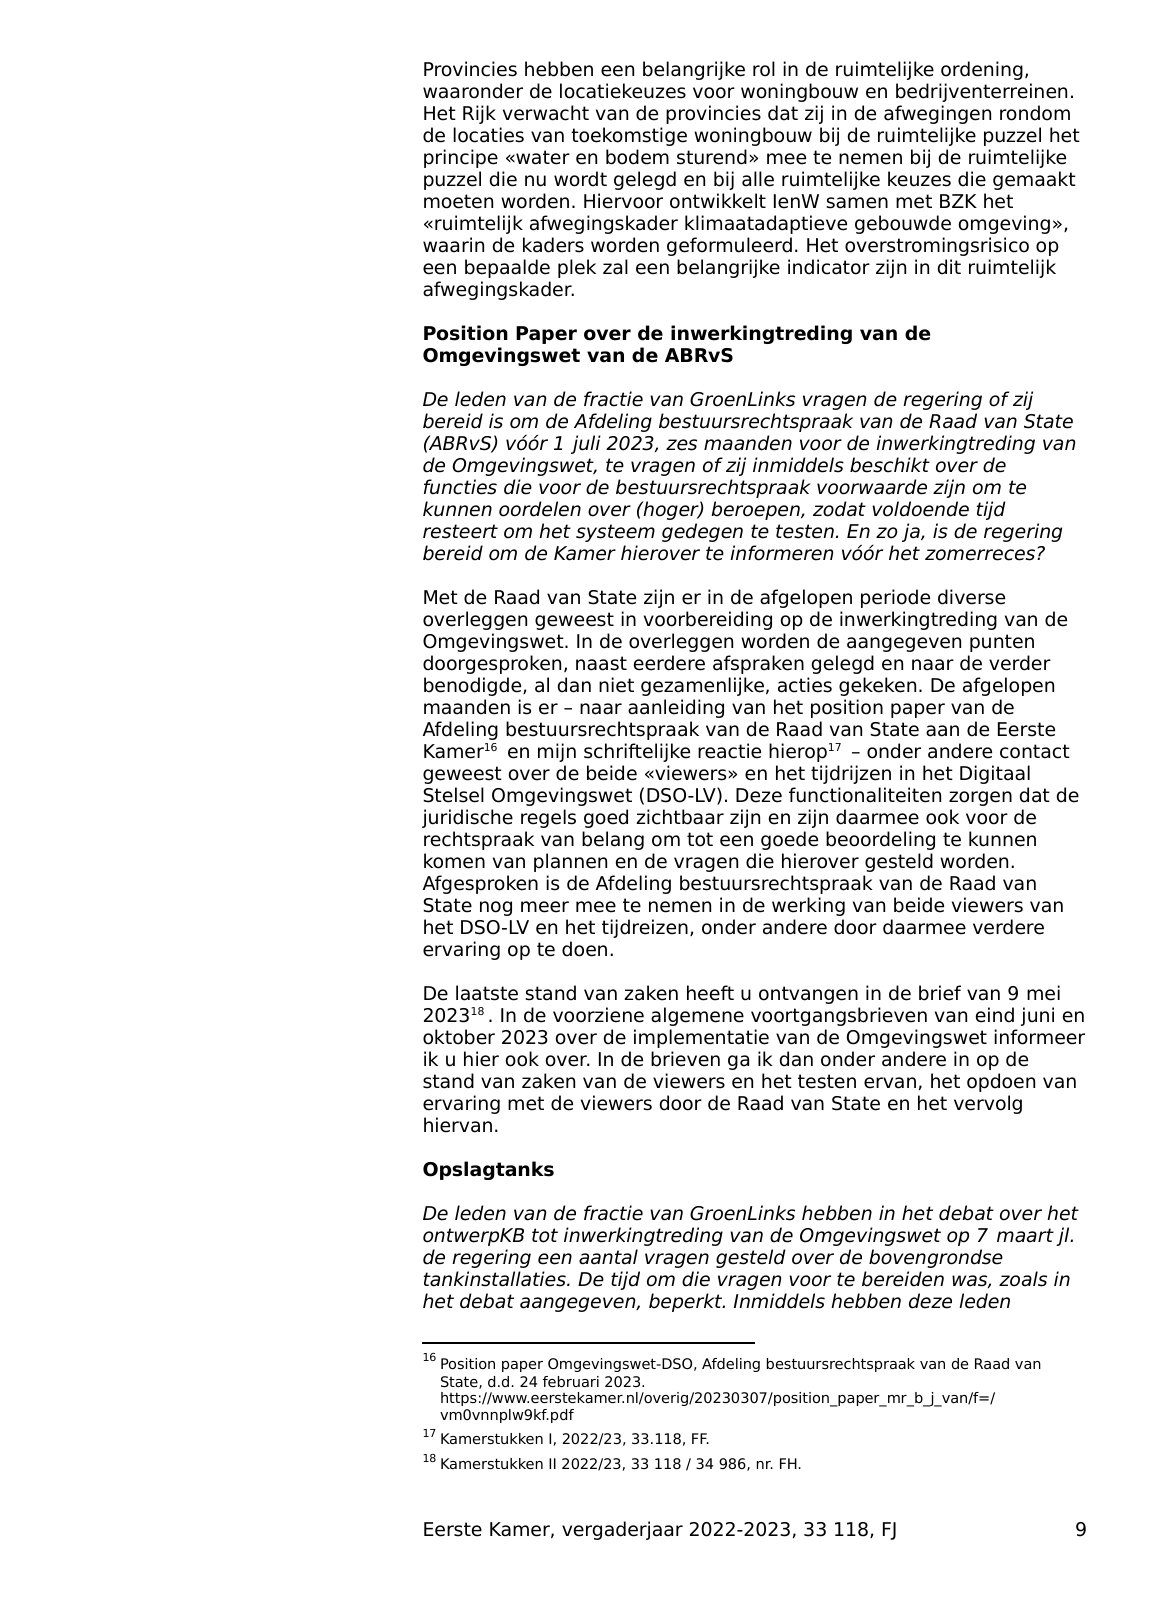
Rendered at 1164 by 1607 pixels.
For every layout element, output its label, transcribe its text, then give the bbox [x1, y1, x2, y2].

text De laatste stand van zaken heeft u ontvangen in de brief van 9 mei 2023. In de voorziene algemene voortgangsbrieven van eind juni en oktober 2023 over de implementatie van de Omgevingswet informeer ik u hier ook over. In de brieven ga ik dan onder andere in op de stand van zaken van de viewers en het testen ervan, het opdoen van ervaring met de viewers door de Raad van State en het vervolg hiervan. [422, 983, 1087, 1137]
text De leden van de fractie van GroenLinks vragen de regering of zij bereid is om de Afdeling bestuursrechtspraak van de Raad van State (ABRvS) vóór 1 juli 2023, zes maanden voor de inwerkingtreding van de Omgevingswet, te vragen of zij inmiddels beschikt over de functies die voor de bestuursrechtspraak voorwaarde zijn om te kunnen oordelen over (hoger) beroepen, zodat voldoende tijd resteert om het systeem gedegen te testen. En zo ja, is de regering bereid om de Kamer hierover te informeren vóór het zomerreces? [422, 389, 1087, 565]
text Position paper Omgevingswet-DSO, Afdeling bestuursrechtspraak van de Raad van State, d.d. 24 februari 2023. https://www.eerstekamer.nl/overig/20230307/position_paper_mr_b_j_van/f=/vm0vnnplw9kf.pdf [422, 1352, 1087, 1424]
text Provincies hebben een belangrijke rol in de ruimtelijke ordening, waaronder de locatiekeuzes voor woningbouw en bedrijventerreinen. Het Rijk verwacht van de provincies dat zij in de afwegingen rondom de locaties van toekomstige woningbouw bij de ruimtelijke puzzel het principe «water en bodem sturend» mee te nemen bij de ruimtelijke puzzel die nu wordt gelegd en bij alle ruimtelijke keuzes die gemaakt moeten worden. Hiervoor ontwikkelt IenW samen met BZK het «ruimtelijk afwegingskader klimaatadaptieve gebouwde omgeving», waarin de kaders worden geformuleerd. Het overstromingsrisico op een bepaalde plek zal een belangrijke indicator zijn in dit ruimtelijk afwegingskader. [422, 59, 1087, 301]
text Kamerstukken II 2022/23, 33 118 / 34 986, nr. FH. [422, 1452, 1087, 1474]
text De leden van de fractie van GroenLinks hebben in het debat over het ontwerpKB tot inwerkingtreding van de Omgevingswet op 7 maart jl. de regering een aantal vragen gesteld over de bovengrondse tankinstallaties. De tijd om die vragen voor te bereiden was, zoals in het debat aangegeven, beperkt. Inmiddels hebben deze leden [422, 1203, 1087, 1313]
subtitle Position Paper over de inwerkingtreding van de Omgevingswet van de ABRvS [422, 323, 1087, 367]
text Kamerstukken I, 2022/23, 33.118, FF. [422, 1427, 1087, 1449]
subtitle Opslagtanks [422, 1159, 1087, 1181]
text Met de Raad van State zijn er in de afgelopen periode diverse overleggen geweest in voorbereiding op de inwerkingtreding van de Omgevingswet. In de overleggen worden de aangegeven punten doorgesproken, naast eerdere afspraken gelegd en naar de verder benodigde, al dan niet gezamenlijke, acties gekeken. De afgelopen maanden is er – naar aanleiding van het position paper van de Afdeling bestuursrechtspraak van de Raad van State aan de Eerste Kamer en mijn schriftelijke reactie hierop – onder andere contact geweest over de beide «viewers» en het tijdrijzen in het Digitaal Stelsel Omgevingswet (DSO-LV). Deze functionaliteiten zorgen dat de juridische regels goed zichtbaar zijn en zijn daarmee ook voor de rechtspraak van belang om tot een goede beoordeling te kunnen komen van plannen en de vragen die hierover gesteld worden. Afgesproken is de Afdeling bestuursrechtspraak van de Raad van State nog meer mee te nemen in de werking van beide viewers van het DSO-LV en het tijdreizen, onder andere door daarmee verdere ervaring op te doen. [422, 587, 1087, 961]
